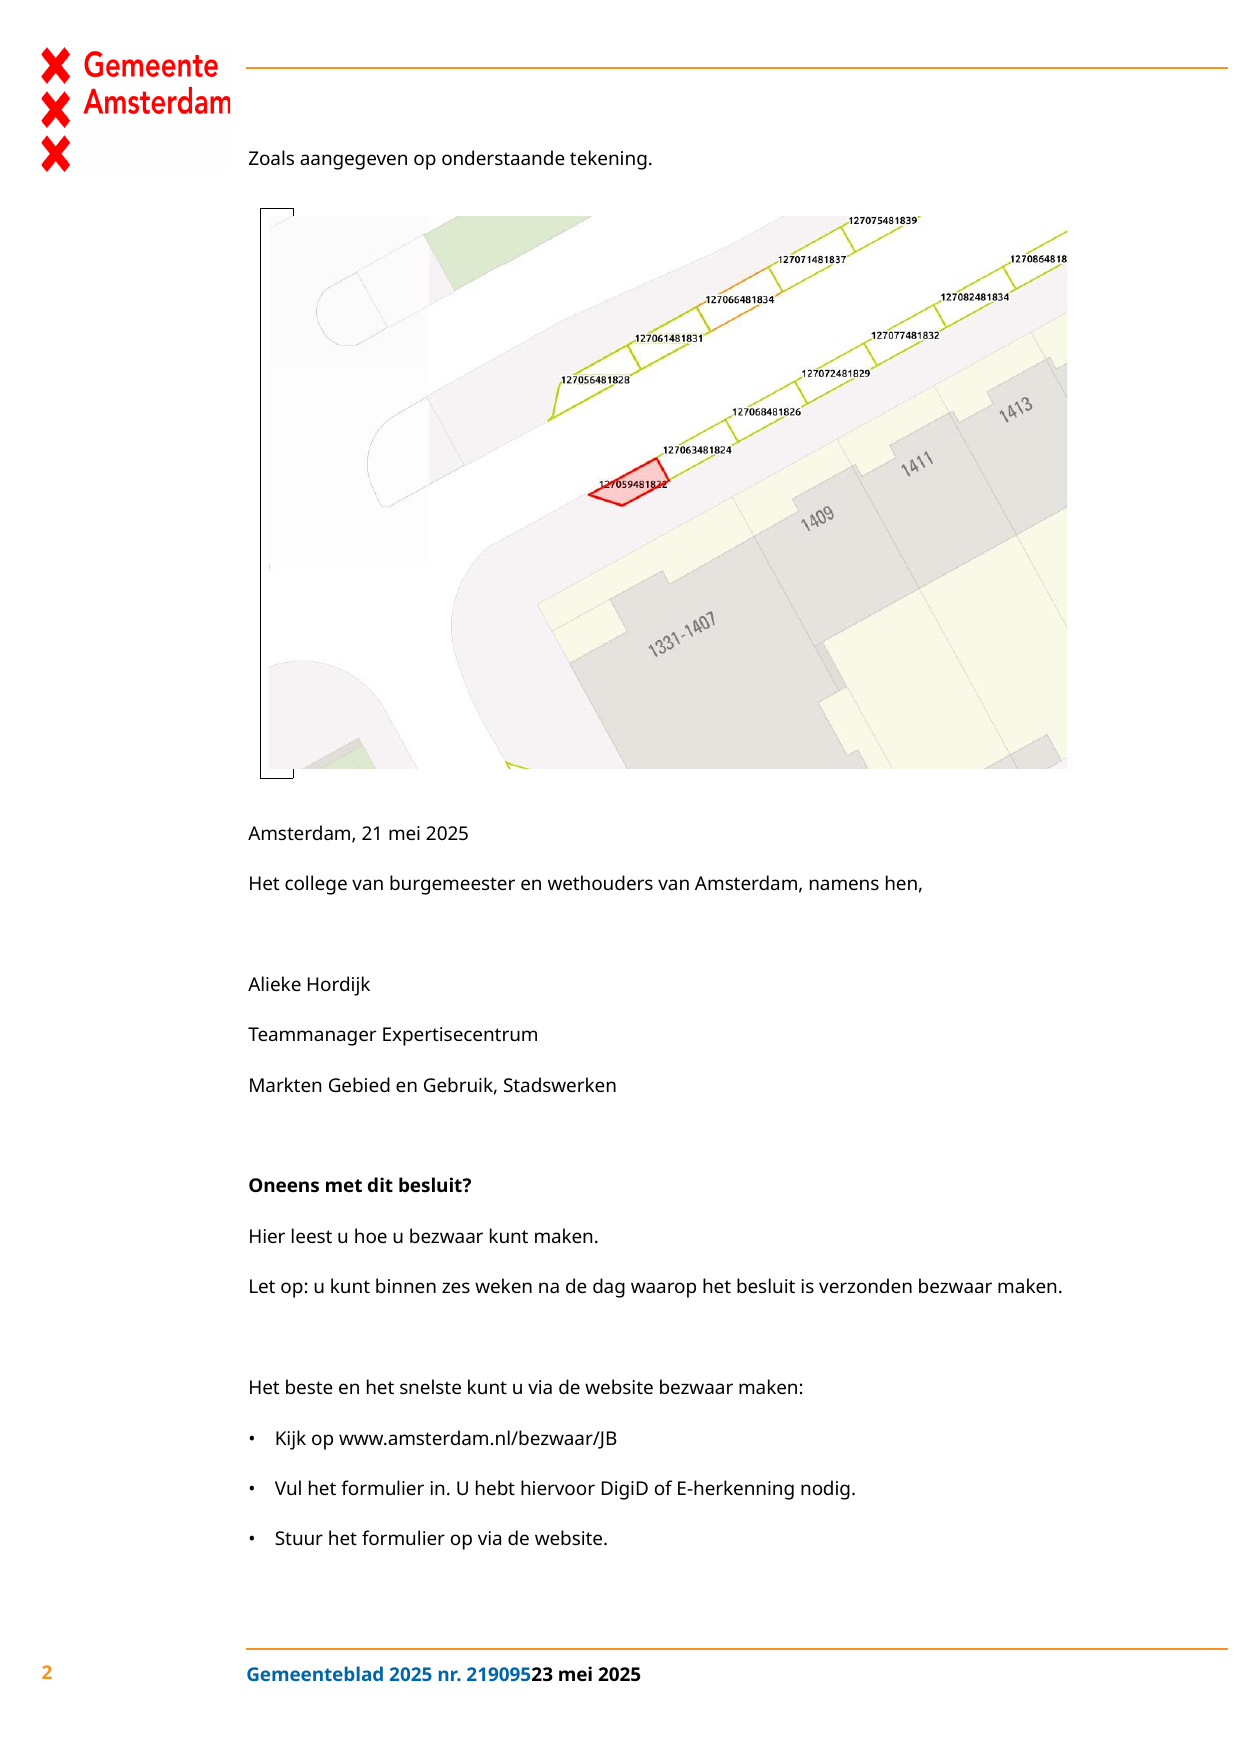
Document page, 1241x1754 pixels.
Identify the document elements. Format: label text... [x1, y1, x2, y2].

text Markten Gebied en Gebruik, Stadswerken [248, 1072, 1152, 1098]
picture [268, 216, 1068, 769]
text • Stuur het formulier op via de website. [248, 1526, 1152, 1551]
text • Vul het formulier in. U hebt hiervoor DigiD of E-herkenning nodig. [248, 1475, 1152, 1501]
text Het beste en het snelste kunt u via de website bezwaar maken: [248, 1374, 1152, 1400]
text Oneens met dit besluit? [248, 1173, 1152, 1198]
text Alieke Hordijk [248, 971, 1152, 997]
text • Kijk op www.amsterdam.nl/bezwaar/JB [248, 1425, 1152, 1451]
text Het college van burgemeester en wethouders van Amsterdam, namens hen, [248, 870, 1152, 896]
text Amsterdam, 21 mei 2025 [248, 820, 1152, 846]
text Teammanager Expertisecentrum [248, 1021, 1152, 1047]
text Let op: u kunt binnen zes weken na de dag waarop het besluit is verzonden bezwaar maken. [248, 1273, 1152, 1299]
text Zoals aangegeven op onderstaande tekening. [248, 145, 1152, 171]
text Hier leest u hoe u bezwaar kunt maken. [248, 1223, 1152, 1249]
picture [41, 47, 231, 172]
